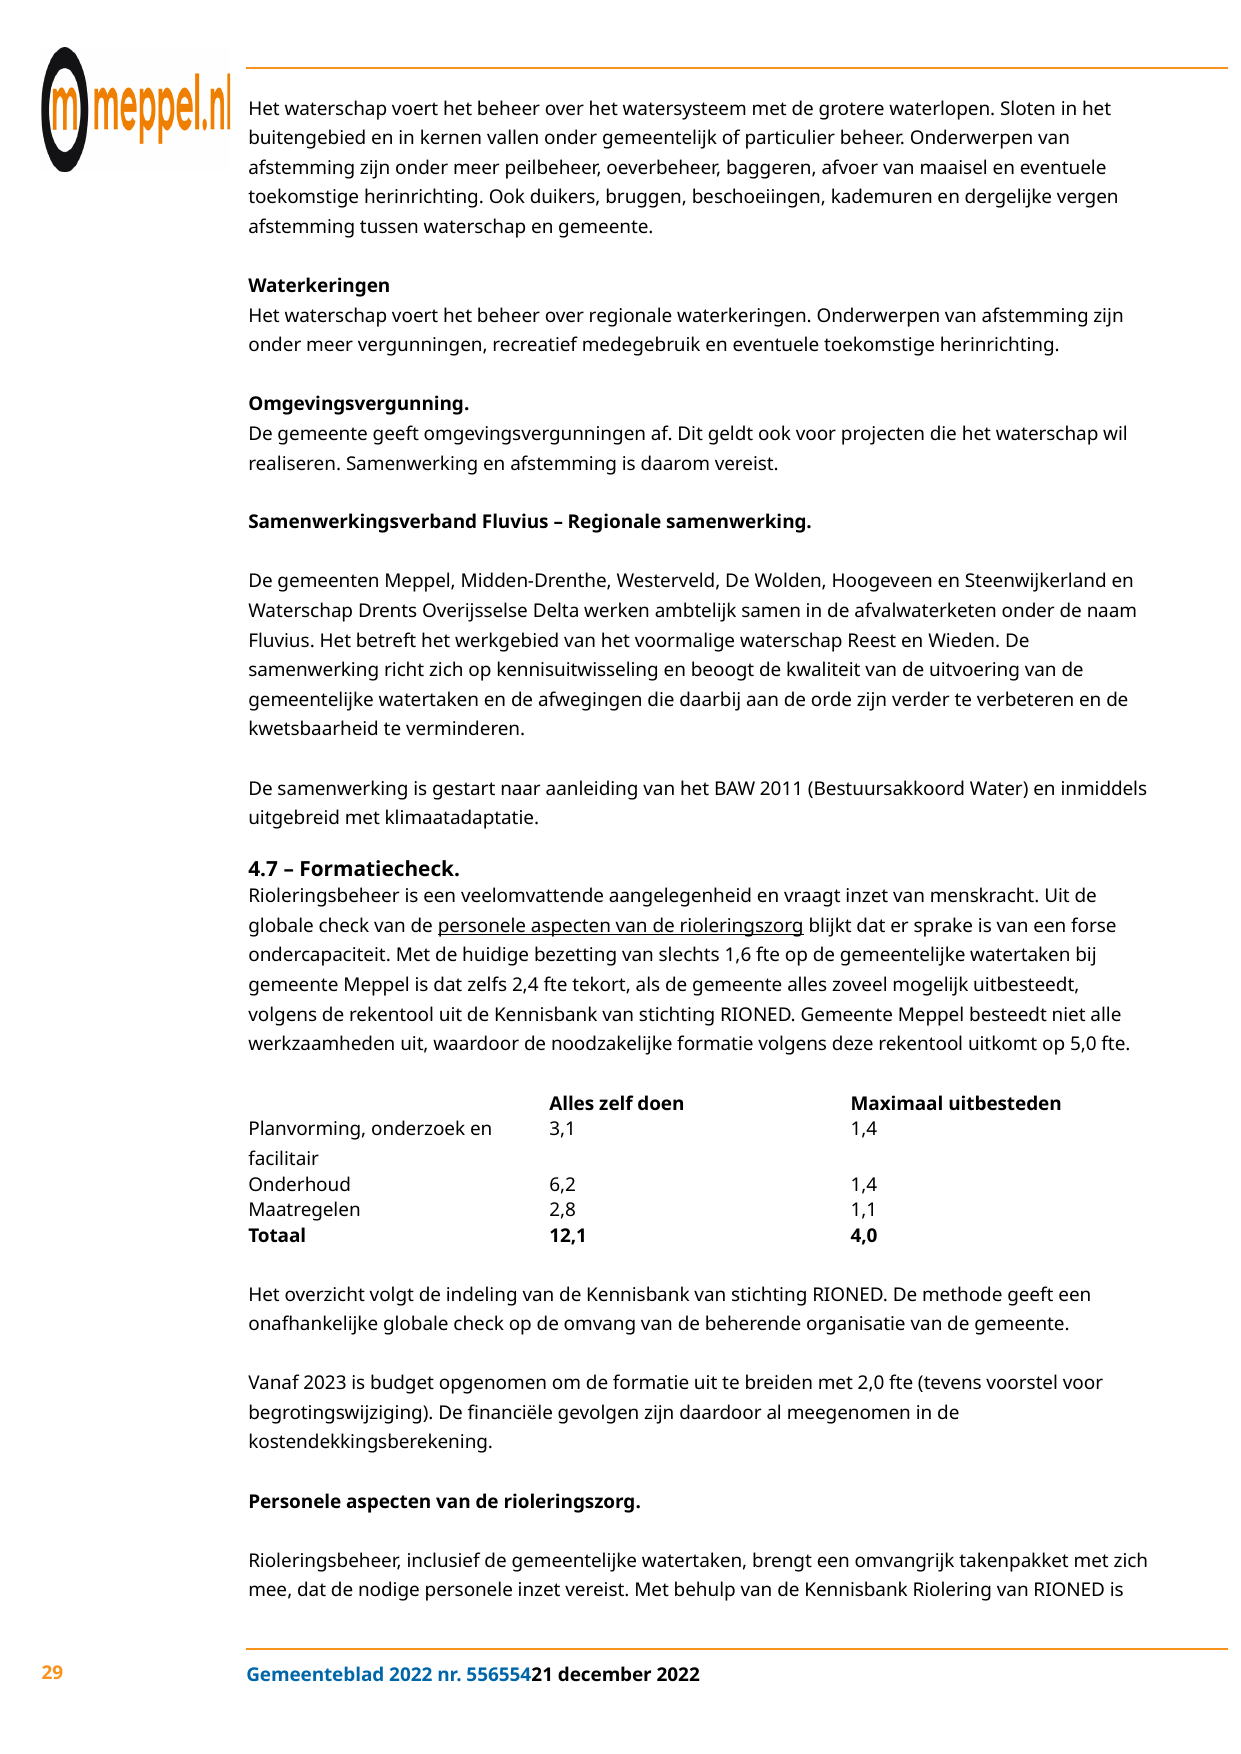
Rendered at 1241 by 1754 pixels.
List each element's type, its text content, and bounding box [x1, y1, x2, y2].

table_cell 4,0 [850, 1222, 1152, 1248]
table_cell 2,8 [549, 1196, 850, 1222]
table_cell Planvorming, onderzoek en facilitair [248, 1115, 549, 1171]
table_cell 1,4 [850, 1115, 1152, 1171]
table_cell 6,2 [549, 1171, 850, 1196]
table_header [248, 1090, 549, 1115]
table_header Samenwerkingsverband Fluvius – Regionale samenwerking. De gemeenten Meppel, Midden-Drenthe, Westerveld, De Wolden, Hoogeveen en Steenwijkerland en Waterschap Drents Overijsselse Delta werken ambtelijk samen in de afvalwaterketen onder de naam Fluvius. Het betreft het werkgebied van het voormalige waterschap Reest en Wieden. De samenwerking richt zich op kennisuitwisseling en beoogt de kwaliteit van de uitvoering van de gemeentelijke watertaken en de afwegingen die daarbij aan de orde zijn verder te verbeteren en de kwetsbaarheid te verminderen. De samenwerking is gestart naar aanleiding van het BAW 2011 (Bestuursakkoord Water) en inmiddels uitgebreid met klimaatadaptatie. [248, 509, 1152, 830]
table_cell 3,1 [549, 1115, 850, 1171]
picture [41, 47, 231, 172]
table_cell Maatregelen [248, 1196, 549, 1222]
table_cell 1,1 [850, 1196, 1152, 1222]
text Rioleringsbeheer is een veelomvattende aangelegenheid en vraagt inzet van menskracht. Uit de globale check van de personele aspecten van de rioleringszorg blijkt dat er sprake is van een forse ondercapaciteit. Met de huidige bezetting van slechts 1,6 fte op de gemeentelijke watertaken bij gemeente Meppel is dat zelfs 2,4 fte tekort, als de gemeente alles zoveel mogelijk uitbesteedt, volgens de rekentool uit de Kennisbank van stichting RIONED. Gemeente Meppel besteedt niet alle werkzaamheden uit, waardoor de noodzakelijke formatie volgens deze rekentool uitkomt op 5,0 fte. [248, 882, 1152, 1056]
table_cell 12,1 [549, 1222, 850, 1248]
text Vanaf 2023 is budget opgenomen om de formatie uit te breiden met 2,0 fte (tevens voorstel voor begrotingswijziging). De financiële gevolgen zijn daardoor al meegenomen in de kostendekkingsberekening. [248, 1369, 1152, 1454]
table_header Alles zelf doen [549, 1090, 850, 1115]
table_cell Onderhoud [248, 1171, 549, 1196]
text Het overzicht volgt de indeling van de Kennisbank van stichting RIONED. De methode geeft een onafhankelijke globale check op de omvang van de beherende organisatie van de gemeente. [248, 1281, 1152, 1336]
table_header Maximaal uitbesteden [850, 1090, 1152, 1115]
table_cell Totaal [248, 1222, 549, 1248]
table_header Personele aspecten van de rioleringszorg. Rioleringsbeheer, inclusief de gemeentelijke watertaken, brengt een omvangrijk takenpakket met zich mee, dat de nodige personele inzet vereist. Met behulp van de Kennisbank Riolering van RIONED is [248, 1488, 1152, 1602]
table_cell 1,4 [850, 1171, 1152, 1196]
text 4.7 – Formatiecheck. [248, 854, 1152, 882]
table_header Het waterschap voert het beheer over het watersysteem met de grotere waterlopen. Sloten in het buitengebied en in kernen vallen onder gemeentelijk of particulier beheer. Onderwerpen van afstemming zijn onder meer peilbeheer, oeverbeheer, baggeren, afvoer van maaisel en eventuele toekomstige herinrichting. Ook duikers, bruggen, beschoeiingen, kademuren en dergelijke vergen afstemming tussen waterschap en gemeente. Waterkeringen Het waterschap voert het beheer over regionale waterkeringen. Onderwerpen van afstemming zijn onder meer vergunningen, recreatief medegebruik en eventuele toekomstige herinrichting. Omgevingsvergunning. De gemeente geeft omgevingsvergunningen af. Dit geldt ook voor projecten die het waterschap wil realiseren. Samenwerking en afstemming is daarom vereist. [248, 95, 1152, 476]
